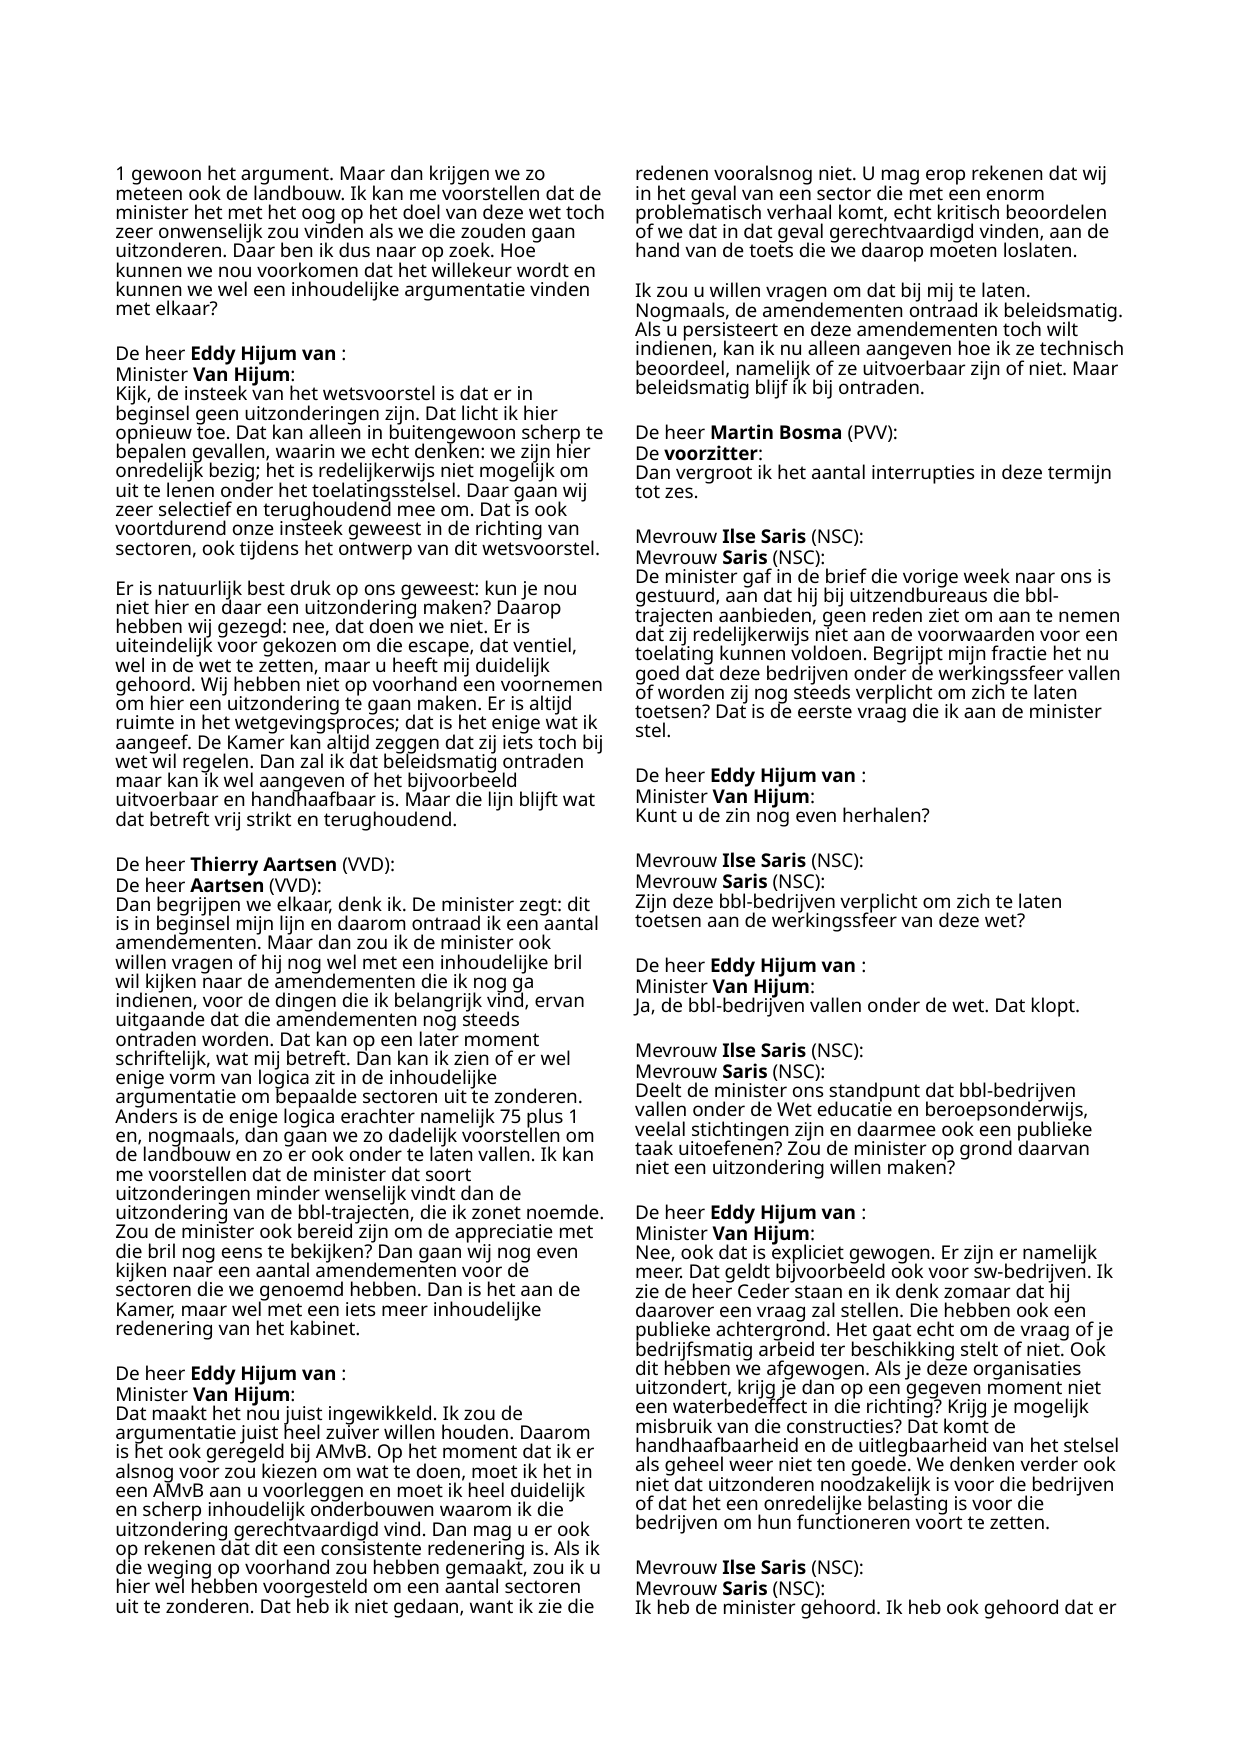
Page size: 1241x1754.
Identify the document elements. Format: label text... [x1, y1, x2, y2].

text Mevrouw Ilse Saris (NSC): [635, 848, 1125, 873]
text De heer Martin Bosma (PVV): [635, 419, 1125, 444]
text Mevrouw Saris (NSC): [635, 1063, 1125, 1082]
text Zijn deze bbl-bedrijven verplicht om zich te laten toetsen aan de werkingssfeer van deze wet? [635, 893, 1125, 931]
text Ik heb de minister gehoord. Ik heb ook gehoord dat er [635, 1599, 1125, 1618]
text De heer Eddy Hijum van : [635, 952, 1125, 978]
text Minister Van Hijum: [115, 1386, 605, 1405]
text Minister Van Hijum: [115, 366, 605, 385]
text De heer Eddy Hijum van : [635, 1199, 1125, 1225]
text redenen vooralsnog niet. U mag erop rekenen dat wij in het geval van een sector die met een enorm problematisch verhaal komt, echt kritisch beoordelen of we dat in dat geval gerechtvaardigd vinden, aan de hand van de toets die we daarop moeten loslaten. [635, 165, 1125, 262]
text De heer Eddy Hijum van : [635, 762, 1125, 788]
text Deelt de minister ons standpunt dat bbl-bedrijven vallen onder de Wet educatie en beroepsonderwijs, veelal stichtingen zijn en daarmee ook een publieke taak uitoefenen? Zou de minister op grond daarvan niet een uitzondering willen maken? [635, 1082, 1125, 1178]
text Mevrouw Saris (NSC): [635, 873, 1125, 893]
text De heer Eddy Hijum van : [115, 340, 605, 366]
text Mevrouw Ilse Saris (NSC): [635, 523, 1125, 549]
text Dan begrijpen we elkaar, denk ik. De minister zegt: dit is in beginsel mijn lijn en daarom ontraad ik een aantal amendementen. Maar dan zou ik de minister ook willen vragen of hij nog wel met een inhoudelijke bril wil kijken naar de amendementen die ik nog ga indienen, voor de dingen die ik belangrijk vind, ervan uitgaande dat die amendementen nog steeds ontraden worden. Dat kan op een later moment schriftelijk, wat mij betreft. Dan kan ik zien of er wel enige vorm van logica zit in de inhoudelijke argumentatie om bepaalde sectoren uit te zonderen. Anders is de enige logica erachter namelijk 75 plus 1 en, nogmaals, dan gaan we zo dadelijk voorstellen om de landbouw en zo er ook onder te laten vallen. Ik kan me voorstellen dat de minister dat soort uitzonderingen minder wenselijk vindt dan de uitzondering van de bbl-trajecten, die ik zonet noemde. Zou de minister ook bereid zijn om de appreciatie met die bril nog eens te bekijken? Dan gaan wij nog even kijken naar een aantal amendementen voor de sectoren die we genoemd hebben. Dan is het aan de Kamer, maar wel met een iets meer inhoudelijke redenering van het kabinet. [115, 896, 605, 1339]
text De heer Aartsen (VVD): [115, 877, 605, 896]
text Dan vergroot ik het aantal interrupties in deze termijn tot zes. [635, 464, 1125, 502]
text Mevrouw Ilse Saris (NSC): [635, 1037, 1125, 1063]
text Dat maakt het nou juist ingewikkeld. Ik zou de argumentatie juist heel zuiver willen houden. Daarom is het ook geregeld bij AMvB. Op het moment dat ik er alsnog voor zou kiezen om wat te doen, moet ik het in een AMvB aan u voorleggen en moet ik heel duidelijk en scherp inhoudelijk onderbouwen waarom ik die uitzondering gerechtvaardigd vind. Dan mag u er ook op rekenen dat dit een consistente redenering is. Als ik die weging op voorhand zou hebben gemaakt, zou ik u hier wel hebben voorgesteld om een aantal sectoren uit te zonderen. Dat heb ik niet gedaan, want ik zie die [115, 1405, 605, 1617]
text Kijk, de insteek van het wetsvoorstel is dat er in beginsel geen uitzonderingen zijn. Dat licht ik hier opnieuw toe. Dat kan alleen in buitengewoon scherp te bepalen gevallen, waarin we echt denken: we zijn hier onredelijk bezig; het is redelijkerwijs niet mogelijk om uit te lenen onder het toelatingsstelsel. Daar gaan wij zeer selectief en terughoudend mee om. Dat is ook voortdurend onze insteek geweest in de richting van sectoren, ook tijdens het ontwerp van dit wetsvoorstel. [115, 385, 605, 559]
text 1 gewoon het argument. Maar dan krijgen we zo meteen ook de landbouw. Ik kan me voorstellen dat de minister het met het oog op het doel van deze wet toch zeer onwenselijk zou vinden als we die zouden gaan uitzonderen. Daar ben ik dus naar op zoek. Hoe kunnen we nou voorkomen dat het willekeur wordt en kunnen we wel een inhoudelijke argumentatie vinden met elkaar? [115, 165, 605, 319]
text De heer Thierry Aartsen (VVD): [115, 851, 605, 877]
text Mevrouw Saris (NSC): [635, 549, 1125, 568]
text Minister Van Hijum: [635, 1225, 1125, 1244]
text Kunt u de zin nog even herhalen? [635, 807, 1125, 827]
text Mevrouw Saris (NSC): [635, 1580, 1125, 1599]
text Minister Van Hijum: [635, 978, 1125, 997]
text De minister gaf in de brief die vorige week naar ons is gestuurd, aan dat hij bij uitzendbureaus die bbl-trajecten aanbieden, geen reden ziet om aan te nemen dat zij redelijkerwijs niet aan de voorwaarden voor een toelating kunnen voldoen. Begrijpt mijn fractie het nu goed dat deze bedrijven onder de werkingssfeer vallen of worden zij nog steeds verplicht om zich te laten toetsen? Dat is de eerste vraag die ik aan de minister stel. [635, 568, 1125, 742]
text Er is natuurlijk best druk op ons geweest: kun je nou niet hier en daar een uitzondering maken? Daarop hebben wij gezegd: nee, dat doen we niet. Er is uiteindelijk voor gekozen om die escape, dat ventiel, wel in de wet te zetten, maar u heeft mij duidelijk gehoord. Wij hebben niet op voorhand een voornemen om hier een uitzondering te gaan maken. Er is altijd ruimte in het wetgevingsproces; dat is het enige wat ik aangeef. De Kamer kan altijd zeggen dat zij iets toch bij wet wil regelen. Dan zal ik dat beleidsmatig ontraden maar kan ik wel aangeven of het bijvoorbeeld uitvoerbaar en handhaafbaar is. Maar die lijn blijft wat dat betreft vrij strikt en terughoudend. [115, 579, 605, 830]
text De voorzitter: [635, 444, 1125, 464]
text Ja, de bbl-bedrijven vallen onder de wet. Dat klopt. [635, 997, 1125, 1016]
text Nee, ook dat is expliciet gewogen. Er zijn er namelijk meer. Dat geldt bijvoorbeeld ook voor sw-bedrijven. Ik zie de heer Ceder staan en ik denk zomaar dat hij daarover een vraag zal stellen. Die hebben ook een publieke achtergrond. Het gaat echt om de vraag of je bedrijfsmatig arbeid ter beschikking stelt of niet. Ook dit hebben we afgewogen. Als je deze organisaties uitzondert, krijg je dan op een gegeven moment niet een waterbedeffect in die richting? Krijg je mogelijk misbruik van die constructies? Dat komt de handhaafbaarheid en de uitlegbaarheid van het stelsel als geheel weer niet ten goede. We denken verder ook niet dat uitzonderen noodzakelijk is voor die bedrijven of dat het een onredelijke belasting is voor die bedrijven om hun functioneren voort te zetten. [635, 1244, 1125, 1533]
text De heer Eddy Hijum van : [115, 1360, 605, 1386]
text Mevrouw Ilse Saris (NSC): [635, 1554, 1125, 1580]
text Ik zou u willen vragen om dat bij mij te laten. Nogmaals, de amendementen ontraad ik beleidsmatig. Als u persisteert en deze amendementen toch wilt indienen, kan ik nu alleen aangeven hoe ik ze technisch beoordeel, namelijk of ze uitvoerbaar zijn of niet. Maar beleidsmatig blijf ik bij ontraden. [635, 282, 1125, 398]
text Minister Van Hijum: [635, 788, 1125, 807]
